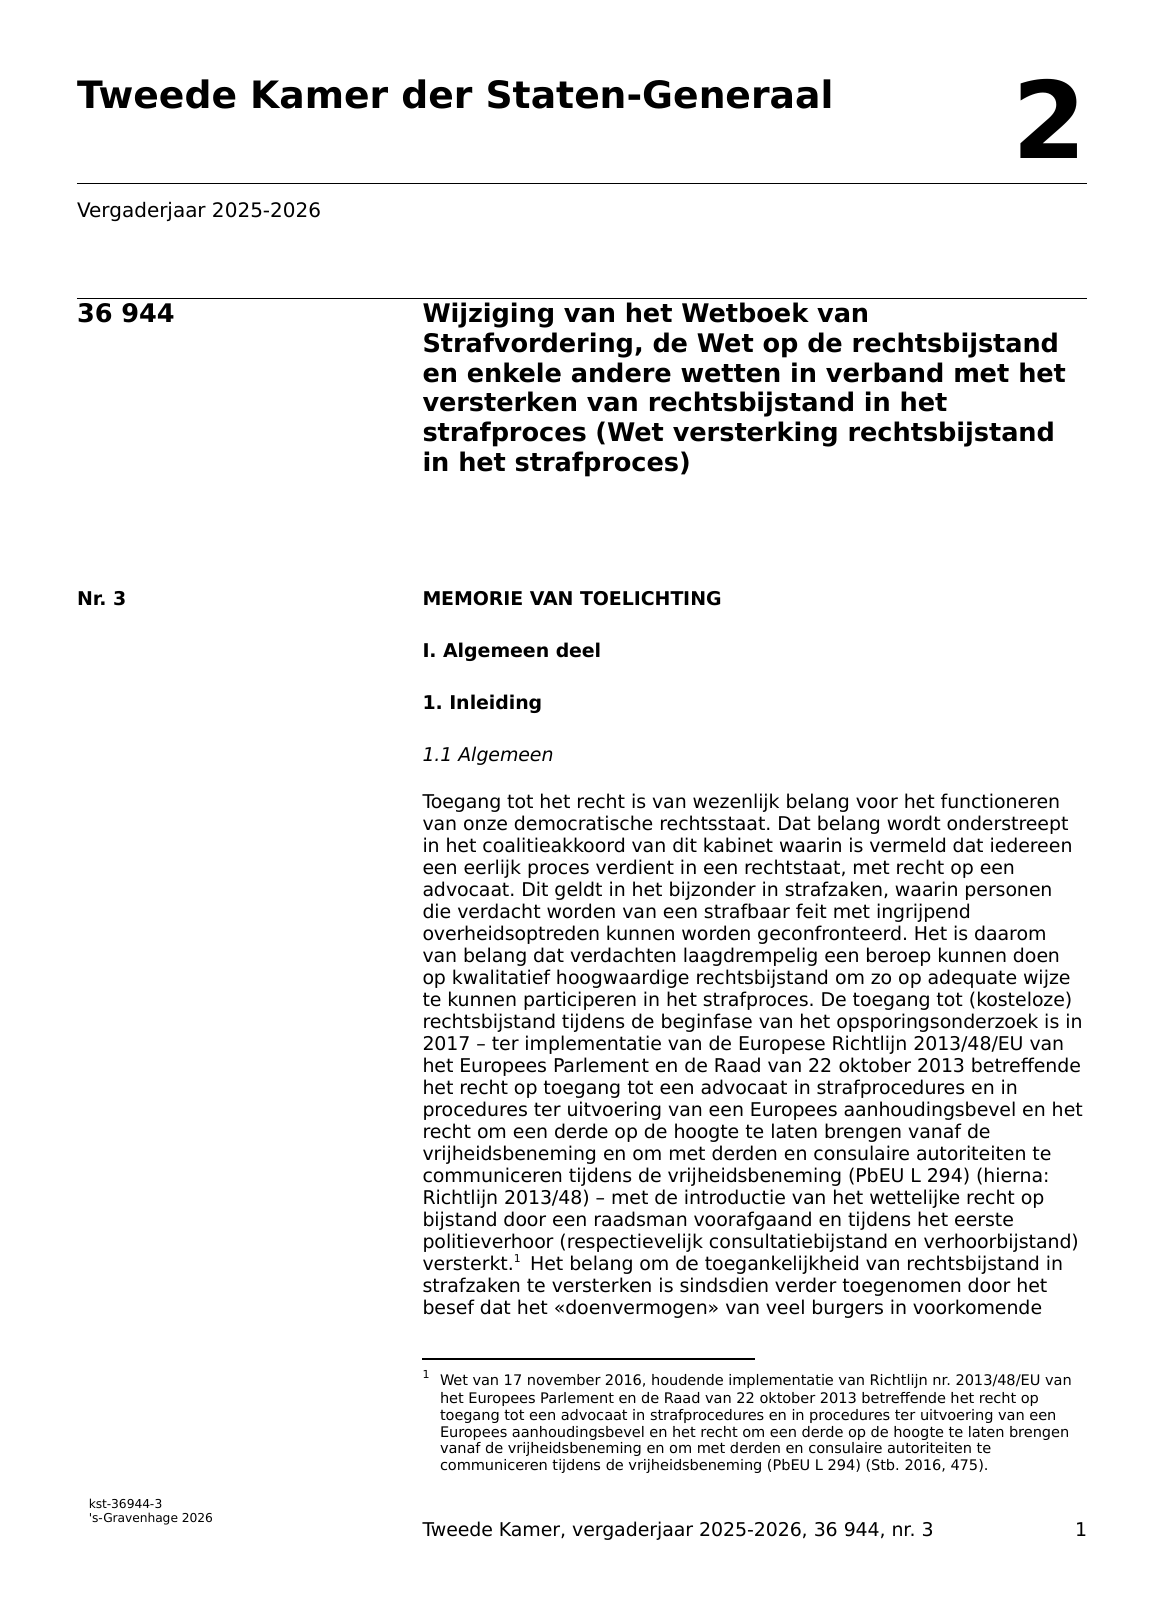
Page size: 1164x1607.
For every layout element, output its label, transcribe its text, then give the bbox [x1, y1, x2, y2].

text Wet van 17 november 2016, houdende implementatie van Richtlijn nr. 2013/48/EU van het Europees Parlement en de Raad van 22 oktober 2013 betreffende het recht op toegang tot een advocaat in strafprocedures en in procedures ter uitvoering van een Europees aanhoudingsbevel en het recht om een derde op de hoogte te laten brengen vanaf de vrijheidsbeneming en om met derden en consulaire autoriteiten te communiceren tijdens de vrijheidsbeneming (PbEU L 294) (Stb. 2016, 475). [422, 1368, 1087, 1474]
subtitle 36 944 Wijziging van het Wetboek van Strafvordering, de Wet op de rechtsbijstand en enkele andere wetten in verband met het versterken van rechtsbijstand in het strafproces (Wet versterking rechtsbijstand in het strafproces) [77, 299, 1087, 477]
text Toegang tot het recht is van wezenlijk belang voor het functioneren van onze democratische rechtsstaat. Dat belang wordt onderstreept in het coalitieakkoord van dit kabinet waarin is vermeld dat iedereen een eerlijk proces verdient in een rechtstaat, met recht op een advocaat. Dit geldt in het bijzonder in strafzaken, waarin personen die verdacht worden van een strafbaar feit met ingrijpend overheidsoptreden kunnen worden geconfronteerd. Het is daarom van belang dat verdachten laagdrempelig een beroep kunnen doen op kwalitatief hoogwaardige rechtsbijstand om zo op adequate wijze te kunnen participeren in het strafproces. De toegang tot (kosteloze) rechtsbijstand tijdens de beginfase van het opsporingsonderzoek is in 2017 – ter implementatie van de Europese Richtlijn 2013/48/EU van het Europees Parlement en de Raad van 22 oktober 2013 betreffende het recht op toegang tot een advocaat in strafprocedures en in procedures ter uitvoering van een Europees aanhoudingsbevel en het recht om een derde op de hoogte te laten brengen vanaf de vrijheidsbeneming en om met derden en consulaire autoriteiten te communiceren tijdens de vrijheidsbeneming (PbEU L 294) (hierna: Richtlijn 2013/48) – met de introductie van het wettelijke recht op bijstand door een raadsman voorafgaand en tijdens het eerste politieverhoor (respectievelijk consultatiebijstand en verhoorbijstand) versterkt. Het belang om de toegankelijkheid van rechtsbijstand in strafzaken te versterken is sindsdien verder toegenomen door het besef dat het «doenvermogen» van veel burgers in voorkomende [422, 791, 1087, 1318]
text 's-Gravenhage 2026 [88, 1511, 323, 1525]
subtitle I. Algemeen deel [422, 640, 1087, 662]
text kst-36944-3 [88, 1497, 323, 1511]
subtitle 1. Inleiding [422, 692, 1087, 714]
table_cell Vergaderjaar 2025-2026 [77, 184, 1087, 298]
subtitle Nr. 3 MEMORIE VAN TOELICHTING [77, 588, 1087, 610]
table_header 2 [886, 59, 1087, 183]
subtitle 1.1 Algemeen [422, 744, 1087, 766]
table_header Tweede Kamer der Staten-Generaal [77, 59, 886, 183]
